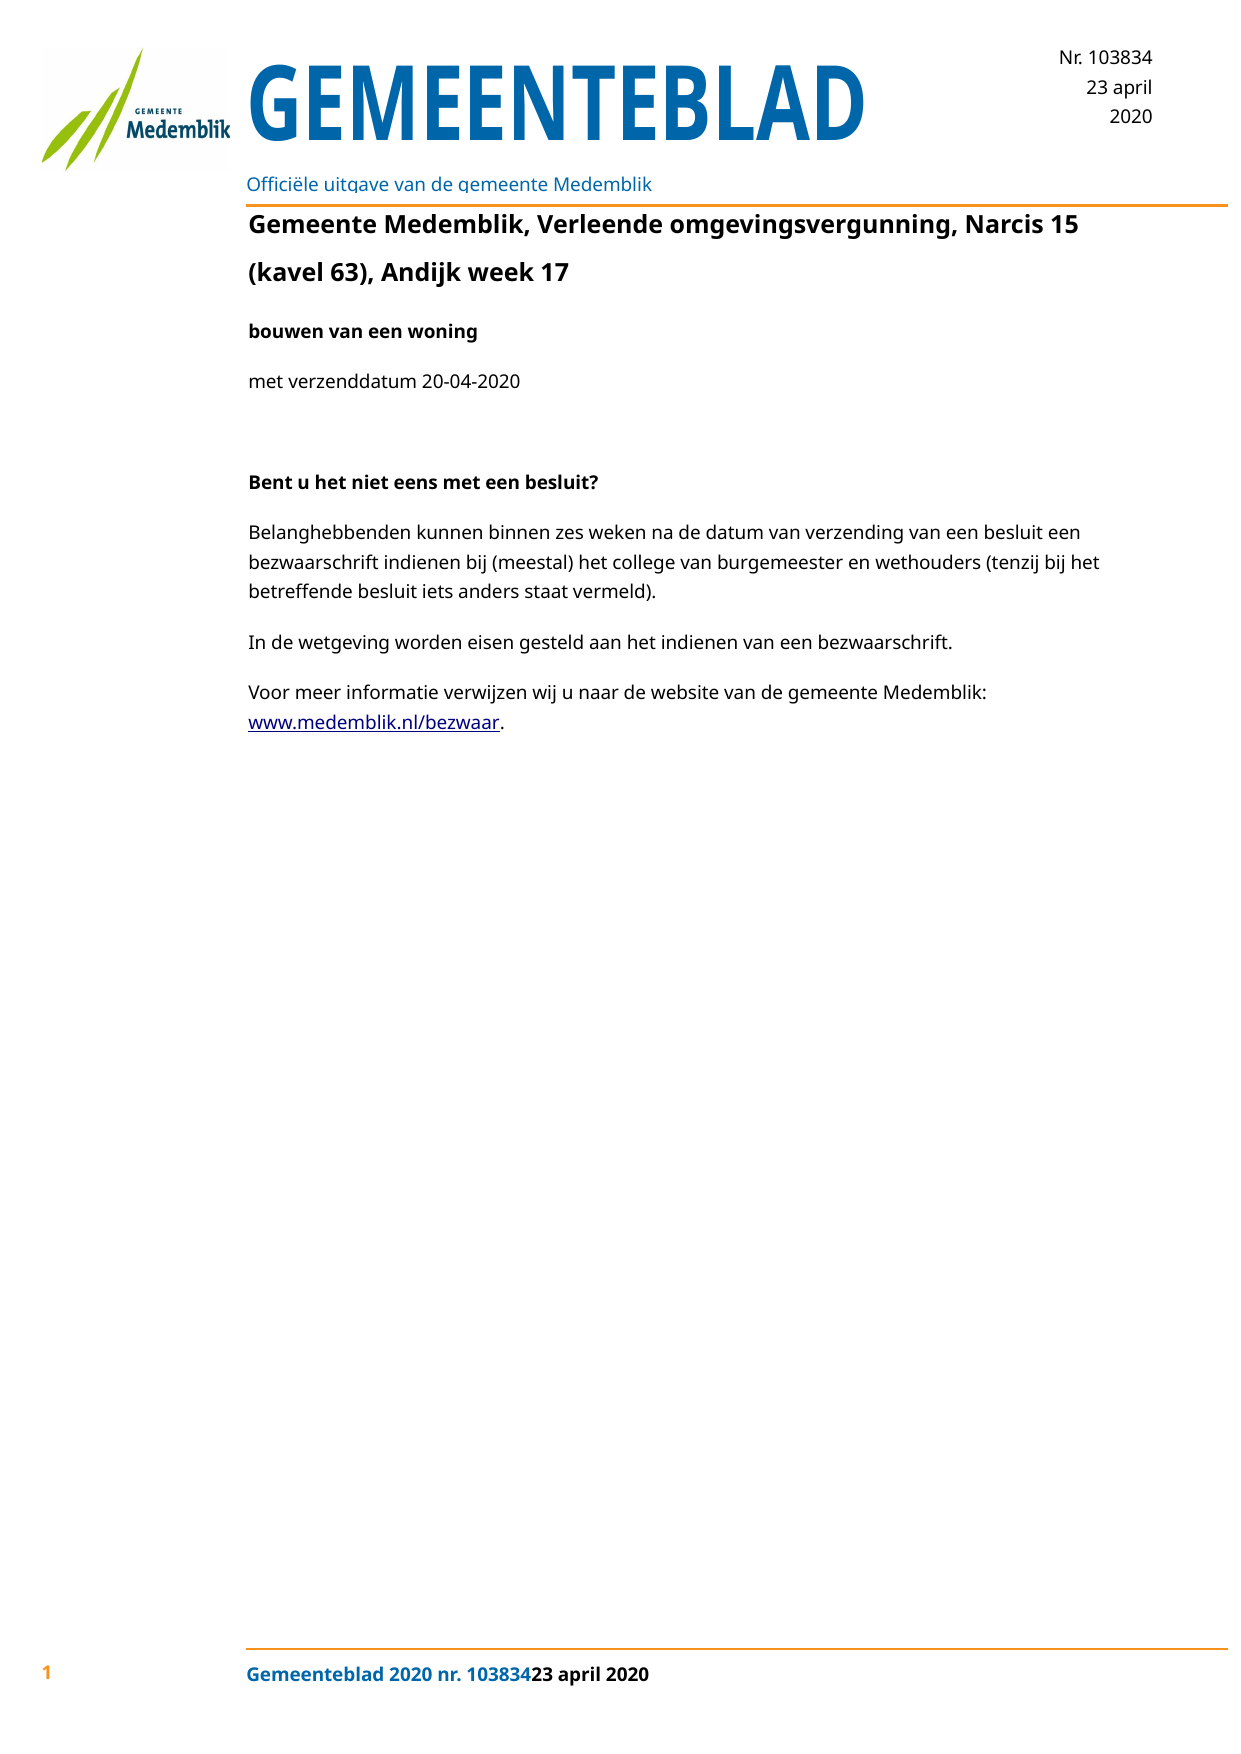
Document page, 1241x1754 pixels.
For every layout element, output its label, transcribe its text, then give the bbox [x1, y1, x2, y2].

text met verzenddatum 20-04-2020 [248, 368, 1152, 394]
text Bent u het niet eens met een besluit? [248, 469, 1152, 495]
text Gemeente Medemblik, Verleende omgevingsvergunning, Narcis 15 (kavel 63), Andijk week 17 [248, 207, 1152, 288]
text Voor meer informatie verwijzen wij u naar de website van de gemeente Medemblik: www.medemblik.nl/bezwaar. [248, 679, 1152, 735]
text In de wetgeving worden eisen gesteld aan het indienen van een bezwaarschrift. [248, 629, 1152, 655]
text bouwen van een woning [248, 318, 1152, 344]
picture [41, 47, 231, 172]
text Belanghebbenden kunnen binnen zes weken na de datum van verzending van een besluit een bezwaarschrift indienen bij (meestal) het college van burgemeester en wethouders (tenzij bij het betreffende besluit iets anders staat vermeld). [248, 519, 1152, 604]
